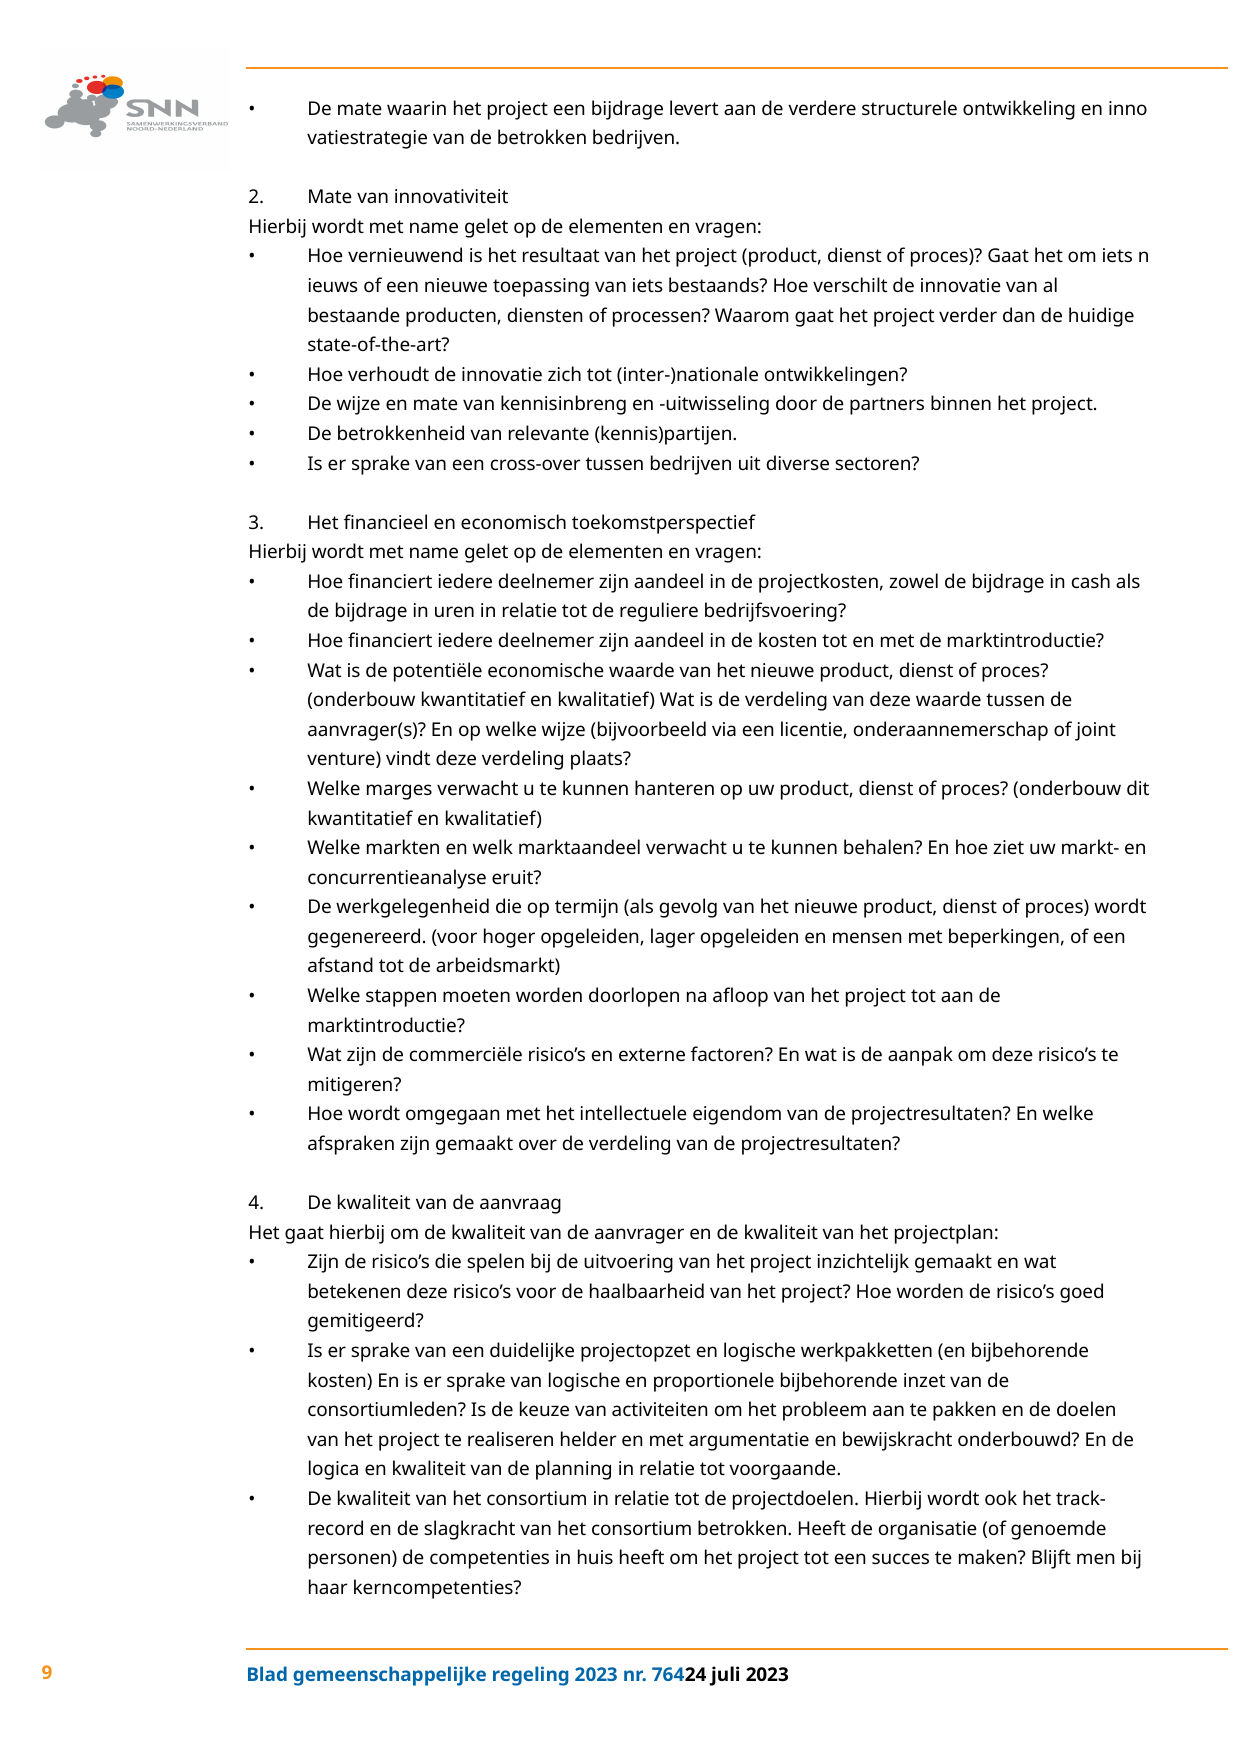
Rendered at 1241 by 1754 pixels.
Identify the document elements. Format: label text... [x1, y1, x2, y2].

list De kwaliteit van het consortium in relatie tot de projectdoelen. Hierbij wordt ook het track-record en de slagkracht van het consortium betrokken. Heeft de organisatie (of genoemde personen) de competenties in huis heeft om het project tot een succes te maken? Blijft men bij haar kerncompetenties? [248, 1485, 1152, 1600]
list Mate van innovativiteit [248, 183, 1152, 209]
list Is er sprake van een duidelijke projectopzet en logische werkpakketten (en bijbehorende kosten) En is er sprake van logische en proportionele bijbehorende inzet van de consortiumleden? Is de keuze van activiteiten om het probleem aan te pakken en de doelen van het project te realiseren helder en met argumentatie en bewijskracht onderbouwd? En de logica en kwaliteit van de planning in relatie tot voorgaande. [248, 1337, 1152, 1481]
list Hoe vernieuwend is het resultaat van het project (product, dienst of proces)? Gaat het om iets nieuws of een nieuwe toepassing van iets bestaands? Hoe verschilt de innovatie van al bestaande producten, diensten of processen? Waarom gaat het project verder dan de huidige state-of-the-art? [248, 243, 1152, 357]
list Hoe wordt omgegaan met het intellectuele eigendom van de projectresultaten? En welke afspraken zijn gemaakt over de verdeling van de projectresultaten? [248, 1101, 1152, 1156]
list Welke markten en welk marktaandeel verwacht u te kunnen behalen? En hoe ziet uw markt- en concurrentieanalyse eruit? [248, 834, 1152, 890]
list Het financieel en economisch toekomstperspectief [248, 509, 1152, 535]
list Hoe financiert iedere deelnemer zijn aandeel in de projectkosten, zowel de bijdrage in cash als de bijdrage in uren in relatie tot de reguliere bedrijfsvoering? [248, 568, 1152, 623]
list Is er sprake van een cross-over tussen bedrijven uit diverse sectoren? [248, 450, 1152, 476]
list De kwaliteit van de aanvraag [248, 1189, 1152, 1215]
list Hoe verhoudt de innovatie zich tot (inter-)nationale ontwikkelingen? [248, 361, 1152, 387]
list Welke stappen moeten worden doorlopen na afloop van het project tot aan de marktintroductie? [248, 982, 1152, 1038]
text Hierbij wordt met name gelet op de elementen en vragen: [248, 538, 1152, 564]
list Welke marges verwacht u te kunnen hanteren op uw product, dienst of proces? (onderbouw dit kwantitatief en kwalitatief) [248, 775, 1152, 831]
list Wat zijn de commerciële risico’s en externe factoren? En wat is de aanpak om deze risico’s te mitigeren? [248, 1041, 1152, 1097]
list De betrokkenheid van relevante (kennis)partijen. [248, 420, 1152, 446]
picture [41, 47, 231, 172]
list De mate waarin het project een bijdrage levert aan de verdere structurele ontwikkeling en innovatiestrategie van de betrokken bedrijven. [248, 95, 1152, 150]
list De werkgelegenheid die op termijn (als gevolg van het nieuwe product, dienst of proces) wordt gegenereerd. (voor hoger opgeleiden, lager opgeleiden en mensen met beperkingen, of een afstand tot de arbeidsmarkt) [248, 893, 1152, 978]
list Wat is de potentiële economische waarde van het nieuwe product, dienst of proces? (onderbouw kwantitatief en kwalitatief) Wat is de verdeling van deze waarde tussen de aanvrager(s)? En op welke wijze (bijvoorbeeld via een licentie, onderaannemerschap of joint venture) vindt deze verdeling plaats? [248, 657, 1152, 771]
text Hierbij wordt met name gelet op de elementen en vragen: [248, 213, 1152, 239]
list Zijn de risico’s die spelen bij de uitvoering van het project inzichtelijk gemaakt en wat betekenen deze risico’s voor de haalbaarheid van het project? Hoe worden de risico’s goed gemitigeerd? [248, 1248, 1152, 1333]
list Hoe financiert iedere deelnemer zijn aandeel in de kosten tot en met de marktintroductie? [248, 627, 1152, 653]
list De wijze en mate van kennisinbreng en -uitwisseling door de partners binnen het project. [248, 391, 1152, 416]
text Het gaat hierbij om de kwaliteit van de aanvrager en de kwaliteit van het projectplan: [248, 1219, 1152, 1245]
